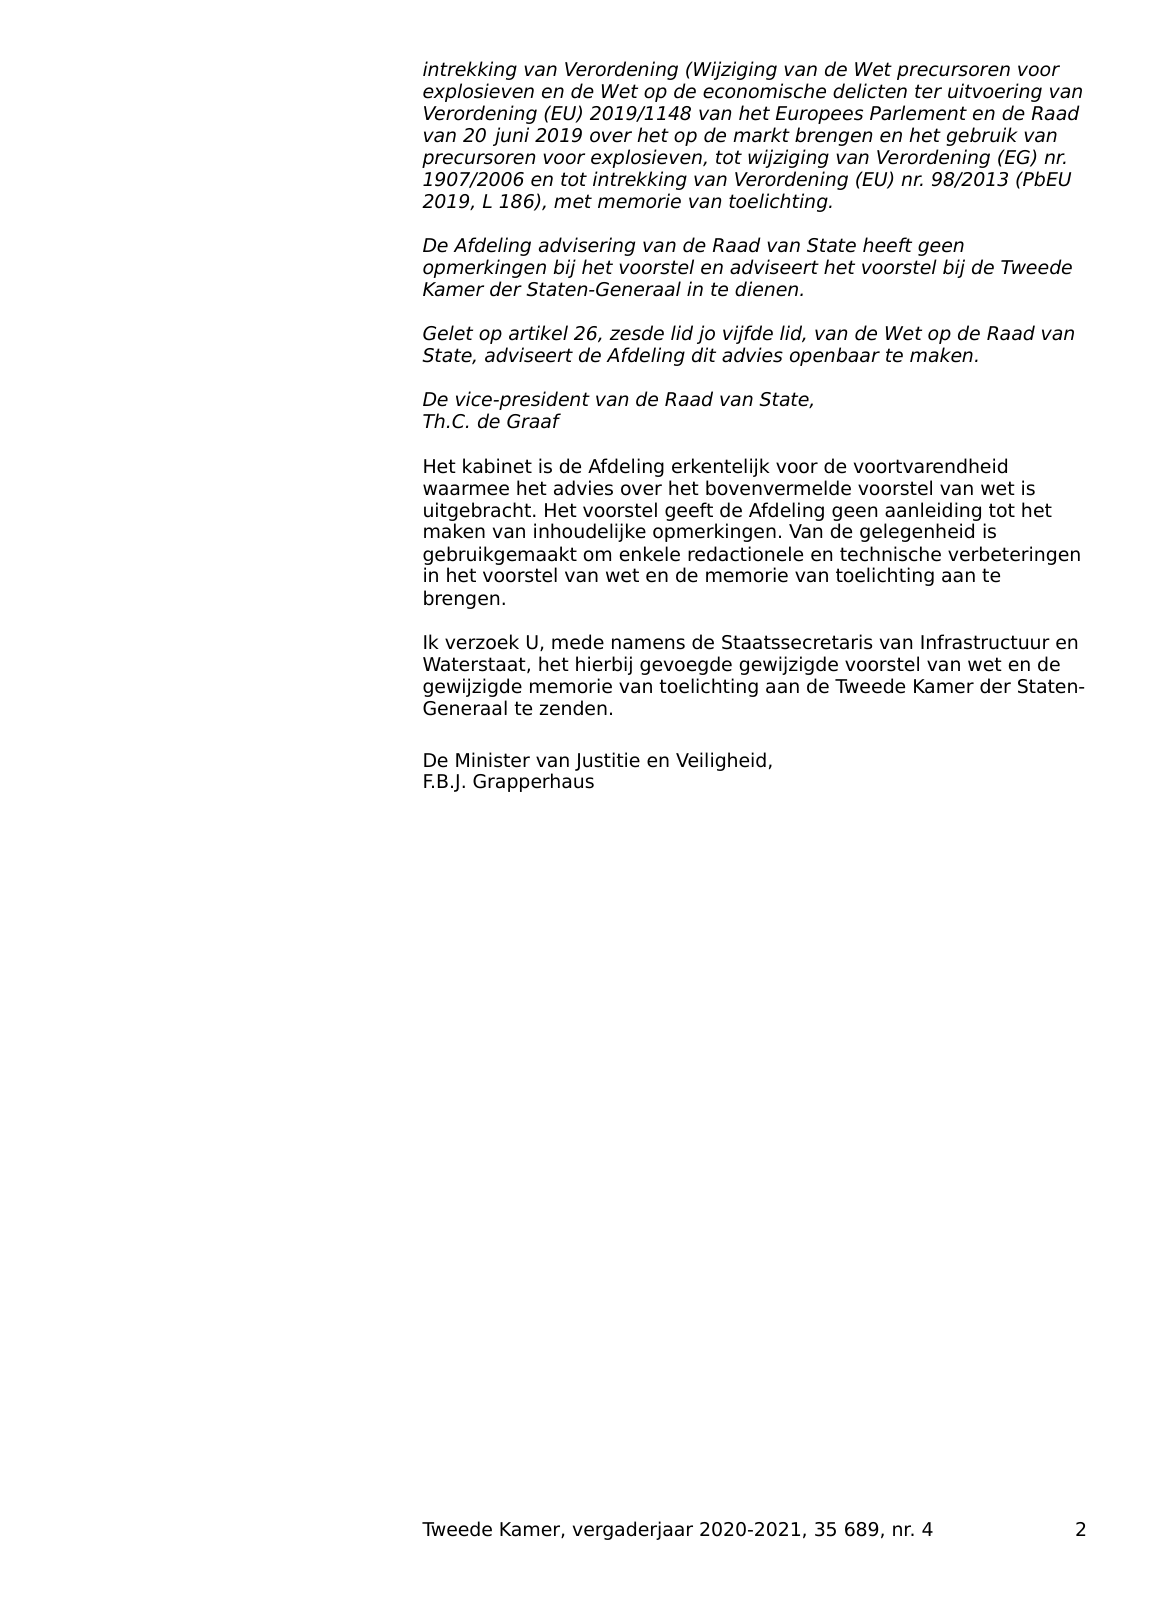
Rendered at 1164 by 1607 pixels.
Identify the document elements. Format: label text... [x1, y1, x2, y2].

text Th.C. de Graaf [422, 411, 1087, 433]
text De Minister van Justitie en Veiligheid, F.B.J. Grapperhaus [422, 749, 1087, 793]
text intrekking van Verordening (Wijziging van de Wet precursoren voor explosieven en de Wet op de economische delicten ter uitvoering van Verordening (EU) 2019/1148 van het Europees Parlement en de Raad van 20 juni 2019 over het op de markt brengen en het gebruik van precursoren voor explosieven, tot wijziging van Verordening (EG) nr. 1907/2006 en tot intrekking van Verordening (EU) nr. 98/2013 (PbEU 2019, L 186), met memorie van toelichting. [422, 59, 1087, 213]
text Ik verzoek U, mede namens de Staatssecretaris van Infrastructuur en Waterstaat, het hierbij gevoegde gewijzigde voorstel van wet en de gewijzigde memorie van toelichting aan de Tweede Kamer der Staten-Generaal te zenden. [422, 632, 1087, 719]
text Gelet op artikel 26, zesde lid jo vijfde lid, van de Wet op de Raad van State, adviseert de Afdeling dit advies openbaar te maken. [422, 323, 1087, 367]
text Het kabinet is de Afdeling erkentelijk voor de voortvarendheid waarmee het advies over het bovenvermelde voorstel van wet is uitgebracht. Het voorstel geeft de Afdeling geen aanleiding tot het maken van inhoudelijke opmerkingen. Van de gelegenheid is gebruikgemaakt om enkele redactionele en technische verbeteringen in het voorstel van wet en de memorie van toelichting aan te brengen. [422, 456, 1087, 609]
text De vice-president van de Raad van State, [422, 389, 1087, 411]
text De Afdeling advisering van de Raad van State heeft geen opmerkingen bij het voorstel en adviseert het voorstel bij de Tweede Kamer der Staten-Generaal in te dienen. [422, 235, 1087, 301]
